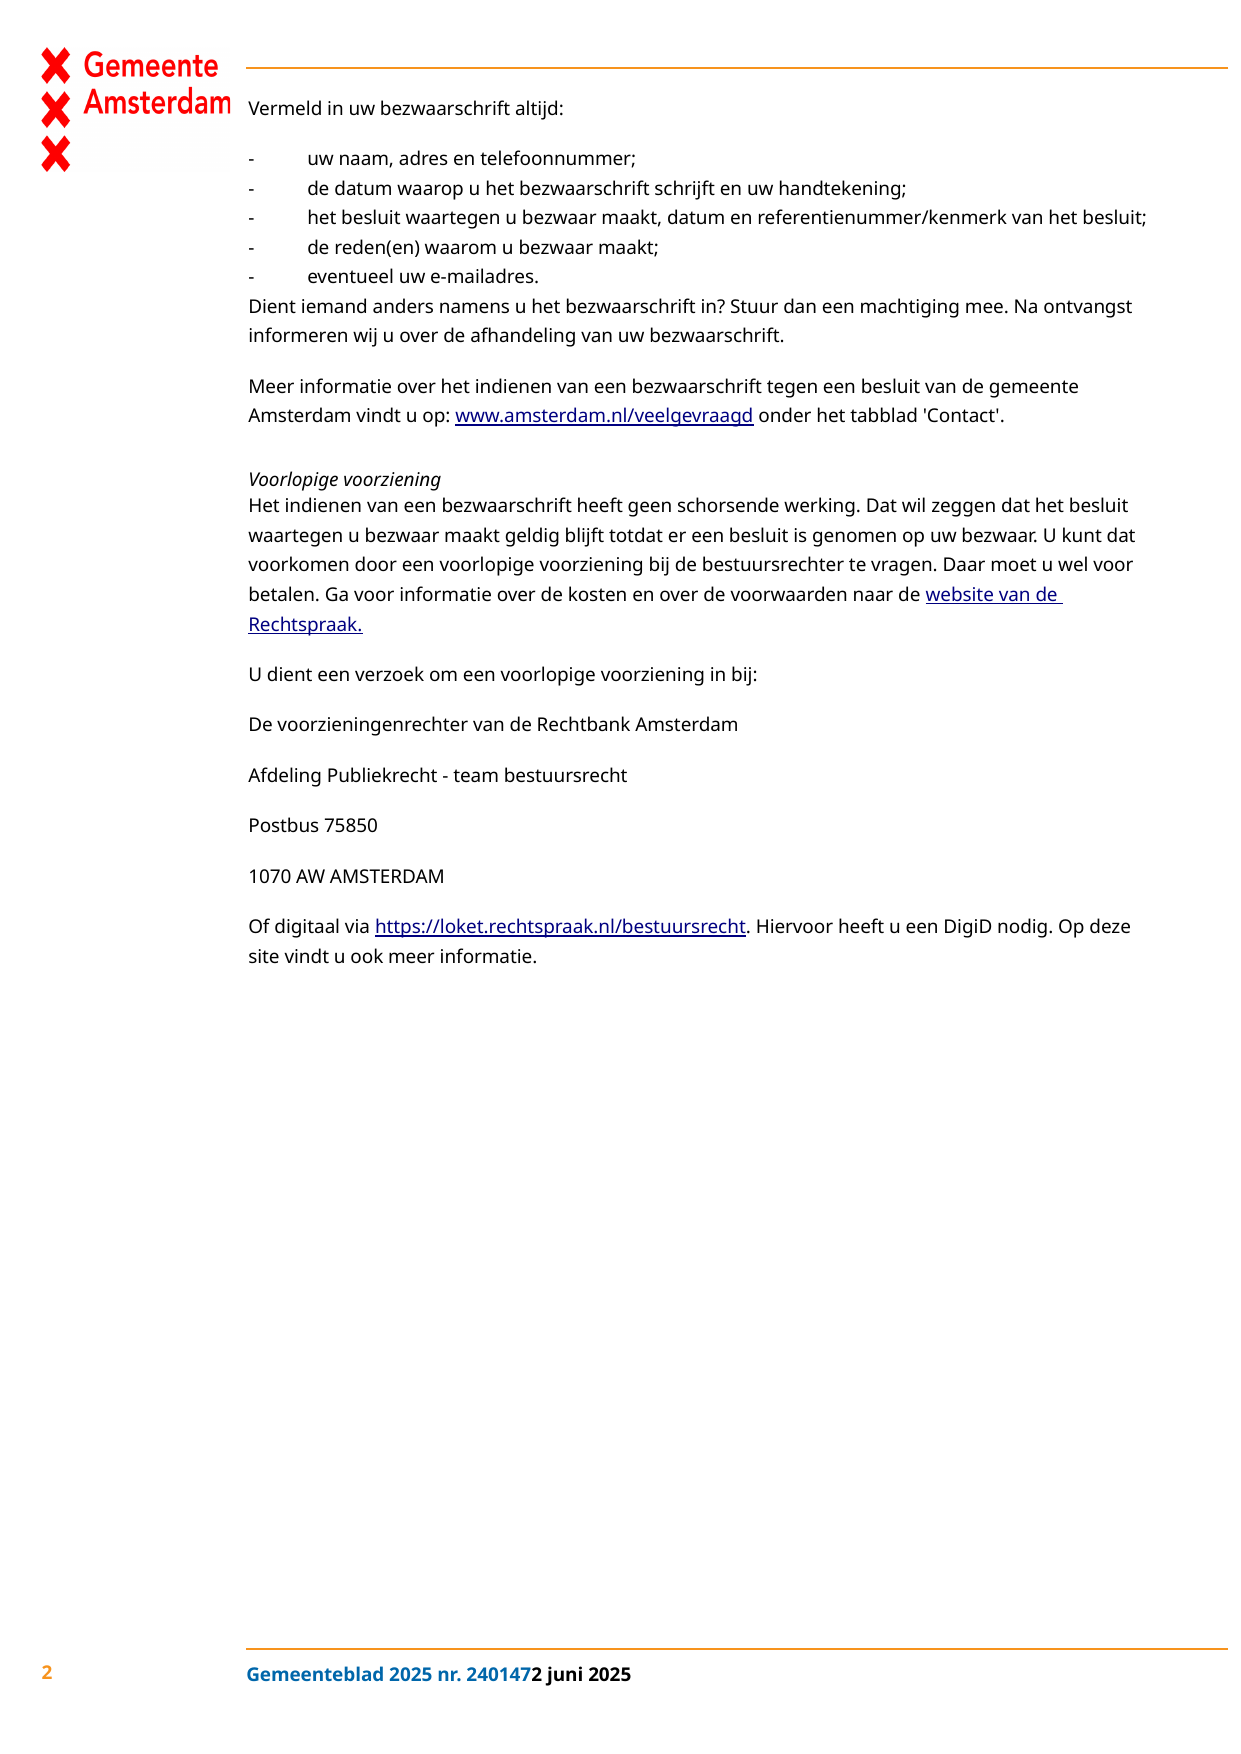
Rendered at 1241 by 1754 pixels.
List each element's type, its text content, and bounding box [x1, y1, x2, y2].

picture [41, 47, 231, 172]
list uw naam, adres en telefoonnummer; [248, 145, 1152, 171]
text Meer informatie over het indienen van een bezwaarschrift tegen een besluit van de gemeente Amsterdam vindt u op: www.amsterdam.nl/veelgevraagd onder het tabblad 'Contact'. [248, 373, 1152, 428]
text Het indienen van een bezwaarschrift heeft geen schorsende werking. Dat wil zeggen dat het besluit waartegen u bezwaar maakt geldig blijft totdat er een besluit is genomen op uw bezwaar. U kunt dat voorkomen door een voorlopige voorziening bij de bestuursrechter te vragen. Daar moet u wel voor betalen. Ga voor informatie over de kosten en over de voorwaarden naar de website van de Rechtspraak. [248, 492, 1152, 636]
list de datum waarop u het bezwaarschrift schrijft en uw handtekening; [248, 175, 1152, 201]
list de reden(en) waarom u bezwaar maakt; [248, 234, 1152, 260]
text U dient een verzoek om een voorlopige voorziening in bij: [248, 661, 1152, 687]
text Dient iemand anders namens u het bezwaarschrift in? Stuur dan een machtiging mee. Na ontvangst informeren wij u over de afhandeling van uw bezwaarschrift. [248, 293, 1152, 348]
text 1070 AW AMSTERDAM [248, 863, 1152, 888]
text Vermeld in uw bezwaarschrift altijd: [248, 95, 1152, 121]
list het besluit waartegen u bezwaar maakt, datum en referentienummer/kenmerk van het besluit; [248, 204, 1152, 230]
text Afdeling Publiekrecht - team bestuursrecht [248, 762, 1152, 788]
text Voorlopige voorziening [248, 467, 1152, 492]
text Postbus 75850 [248, 812, 1152, 838]
text De voorzieningenrechter van de Rechtbank Amsterdam [248, 712, 1152, 737]
list eventueel uw e-mailadres. [248, 263, 1152, 289]
text Of digitaal via https://loket.rechtspraak.nl/bestuursrecht. Hiervoor heeft u een DigiD nodig. Op deze site vindt u ook meer informatie. [248, 913, 1152, 968]
